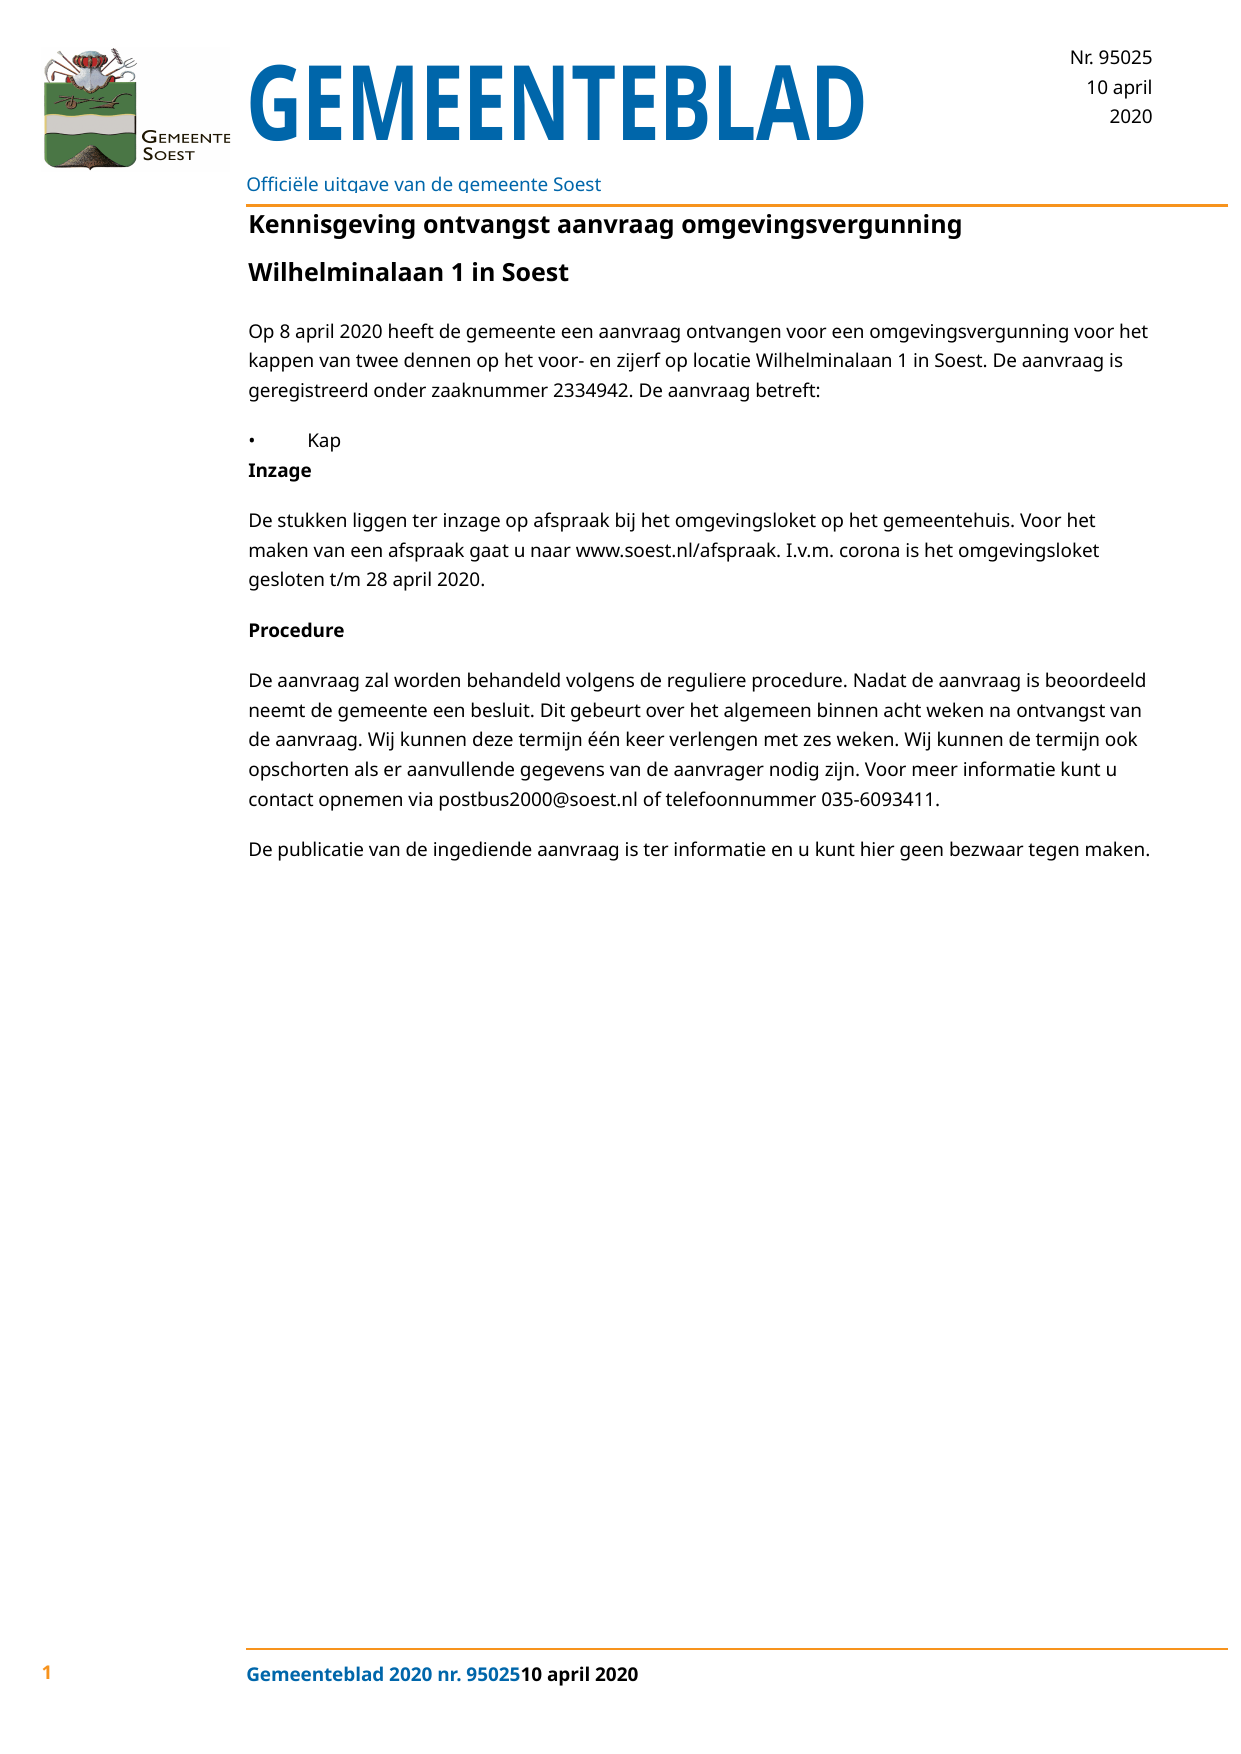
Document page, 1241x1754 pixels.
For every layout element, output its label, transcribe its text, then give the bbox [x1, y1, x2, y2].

text Inzage [248, 457, 1152, 483]
text Kennisgeving ontvangst aanvraag omgevingsvergunning Wilhelminalaan 1 in Soest [248, 207, 1152, 288]
list Kap [248, 427, 1152, 453]
text Procedure [248, 617, 1152, 643]
text De aanvraag zal worden behandeld volgens de reguliere procedure. Nadat de aanvraag is beoordeeld neemt de gemeente een besluit. Dit gebeurt over het algemeen binnen acht weken na ontvangst van de aanvraag. Wij kunnen deze termijn één keer verlengen met zes weken. Wij kunnen de termijn ook opschorten als er aanvullende gegevens van de aanvrager nodig zijn. Voor meer informatie kunt u contact opnemen via postbus2000@soest.nl of telefoonnummer 035-6093411. [248, 667, 1152, 812]
text De publicatie van de ingediende aanvraag is ter informatie en u kunt hier geen bezwaar tegen maken. [248, 836, 1152, 862]
picture [41, 47, 231, 172]
text Op 8 april 2020 heeft de gemeente een aanvraag ontvangen voor een omgevingsvergunning voor het kappen van twee dennen op het voor- en zijerf op locatie Wilhelminalaan 1 in Soest. De aanvraag is geregistreerd onder zaaknummer 2334942. De aanvraag betreft: [248, 318, 1152, 403]
text De stukken liggen ter inzage op afspraak bij het omgevingsloket op het gemeentehuis. Voor het maken van een afspraak gaat u naar www.soest.nl/afspraak. I.v.m. corona is het omgevingsloket gesloten t/m 28 april 2020. [248, 507, 1152, 592]
